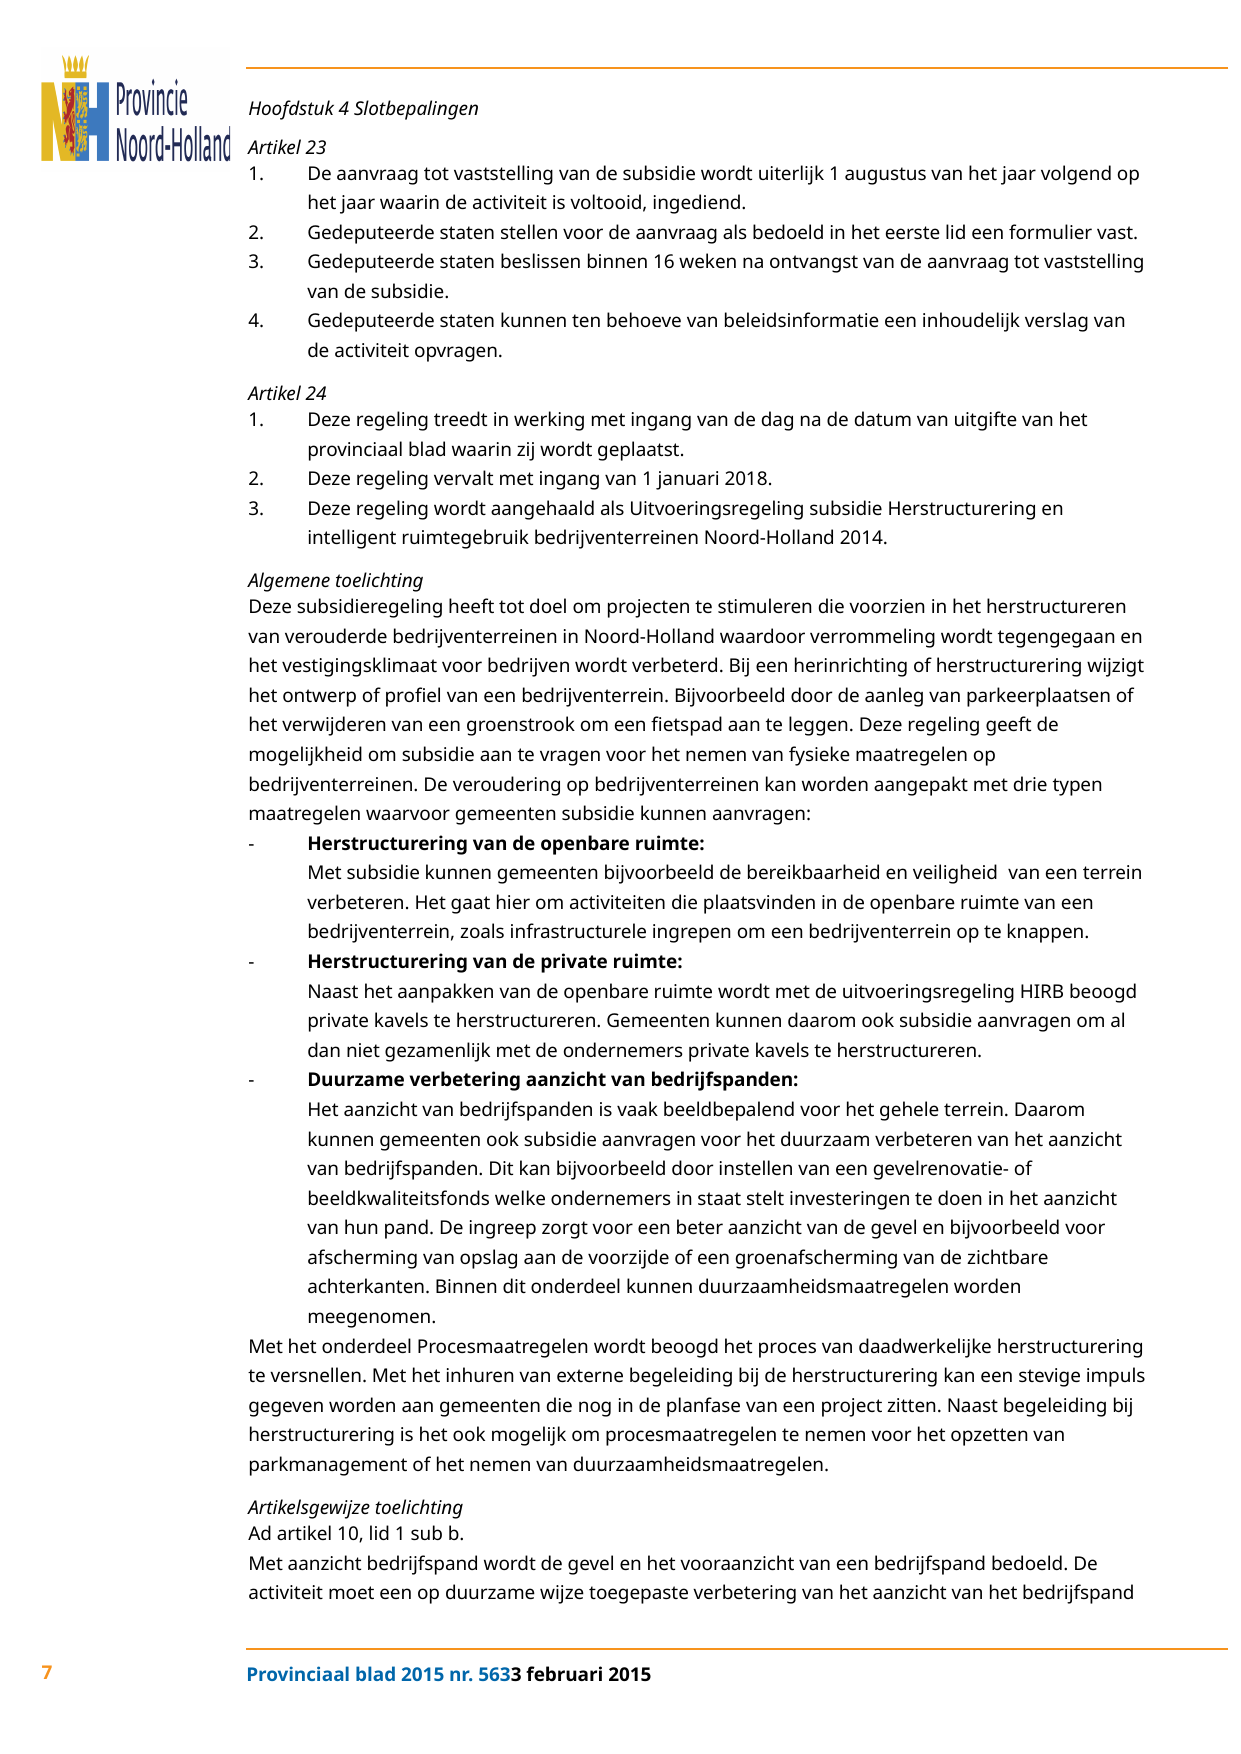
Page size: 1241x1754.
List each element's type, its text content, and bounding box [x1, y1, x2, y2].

list Deze regeling treedt in werking met ingang van de dag na de datum van uitgifte van het provinciaal blad waarin zij wordt geplaatst. [248, 406, 1152, 461]
picture [41, 47, 231, 172]
list Gedeputeerde staten kunnen ten behoeve van beleidsinformatie een inhoudelijk verslag van de activiteit opvragen. [248, 308, 1152, 363]
list Duurzame verbetering aanzicht van bedrijfspanden: [248, 1067, 1152, 1092]
text Deze subsidieregeling heeft tot doel om projecten te stimuleren die voorzien in het herstructureren van verouderde bedrijventerreinen in Noord-Holland waardoor verrommeling wordt tegengegaan en het vestigingsklimaat voor bedrijven wordt verbeterd. Bij een herinrichting of herstructurering wijzigt het ontwerp of profiel van een bedrijventerrein. Bijvoorbeeld door de aanleg van parkeerplaatsen of het verwijderen van een groenstrook om een fietspad aan te leggen. Deze regeling geeft de mogelijkheid om subsidie aan te vragen voor het nemen van fysieke maatregelen op bedrijventerreinen. De veroudering op bedrijventerreinen kan worden aangepakt met drie typen maatregelen waarvoor gemeenten subsidie kunnen aanvragen: [248, 593, 1152, 826]
list Gedeputeerde staten stellen voor de aanvraag als bedoeld in het eerste lid een formulier vast. [248, 219, 1152, 245]
text Hoofdstuk 4 Slotbepalingen [248, 95, 1152, 121]
list Het aanzicht van bedrijfspanden is vaak beeldbepalend voor het gehele terrein. Daarom kunnen gemeenten ook subsidie aanvragen voor het duurzaam verbeteren van het aanzicht van bedrijfspanden. Dit kan bijvoorbeeld door instellen van een gevelrenovatie- of beeldkwaliteitsfonds welke ondernemers in staat stelt investeringen te doen in het aanzicht van hun pand. De ingreep zorgt voor een beter aanzicht van de gevel en bijvoorbeeld voor afscherming van opslag aan de voorzijde of een groenafscherming van de zichtbare achterkanten. Binnen dit onderdeel kunnen duurzaamheidsmaatregelen worden meegenomen. [248, 1096, 1152, 1329]
list Deze regeling wordt aangehaald als Uitvoeringsregeling subsidie Herstructurering en intelligent ruimtegebruik bedrijventerreinen Noord-Holland 2014. [248, 495, 1152, 550]
text Artikel 23 [248, 134, 1152, 160]
list Gedeputeerde staten beslissen binnen 16 weken na ontvangst van de aanvraag tot vaststelling van de subsidie. [248, 248, 1152, 304]
list Herstructurering van de openbare ruimte: [248, 830, 1152, 856]
text Artikelsgewijze toelichting [248, 1494, 1152, 1520]
text Ad artikel 10, lid 1 sub b. [248, 1520, 1152, 1546]
text Algemene toelichting [248, 568, 1152, 593]
list De aanvraag tot vaststelling van de subsidie wordt uiterlijk 1 augustus van het jaar volgend op het jaar waarin de activiteit is voltooid, ingediend. [248, 160, 1152, 215]
list Herstructurering van de private ruimte: [248, 948, 1152, 974]
list Deze regeling vervalt met ingang van 1 januari 2018. [248, 465, 1152, 491]
text Artikel 24 [248, 380, 1152, 406]
text Met aanzicht bedrijfspand wordt de gevel en het vooraanzicht van een bedrijfspand bedoeld. De activiteit moet een op duurzame wijze toegepaste verbetering van het aanzicht van het bedrijfspand [248, 1550, 1152, 1605]
list Met subsidie kunnen gemeenten bijvoorbeeld de bereikbaarheid en veiligheid van een terrein verbeteren. Het gaat hier om activiteiten die plaatsvinden in de openbare ruimte van een bedrijventerrein, zoals infrastructurele ingrepen om een bedrijventerrein op te knappen. [248, 859, 1152, 944]
list Naast het aanpakken van de openbare ruimte wordt met de uitvoeringsregeling HIRB beoogd private kavels te herstructureren. Gemeenten kunnen daarom ook subsidie aanvragen om al dan niet gezamenlijk met de ondernemers private kavels te herstructureren. [248, 978, 1152, 1063]
text Met het onderdeel Procesmaatregelen wordt beoogd het proces van daadwerkelijke herstructurering te versnellen. Met het inhuren van externe begeleiding bij de herstructurering kan een stevige impuls gegeven worden aan gemeenten die nog in de planfase van een project zitten. Naast begeleiding bij herstructurering is het ook mogelijk om procesmaatregelen te nemen voor het opzetten van parkmanagement of het nemen van duurzaamheidsmaatregelen. [248, 1333, 1152, 1477]
